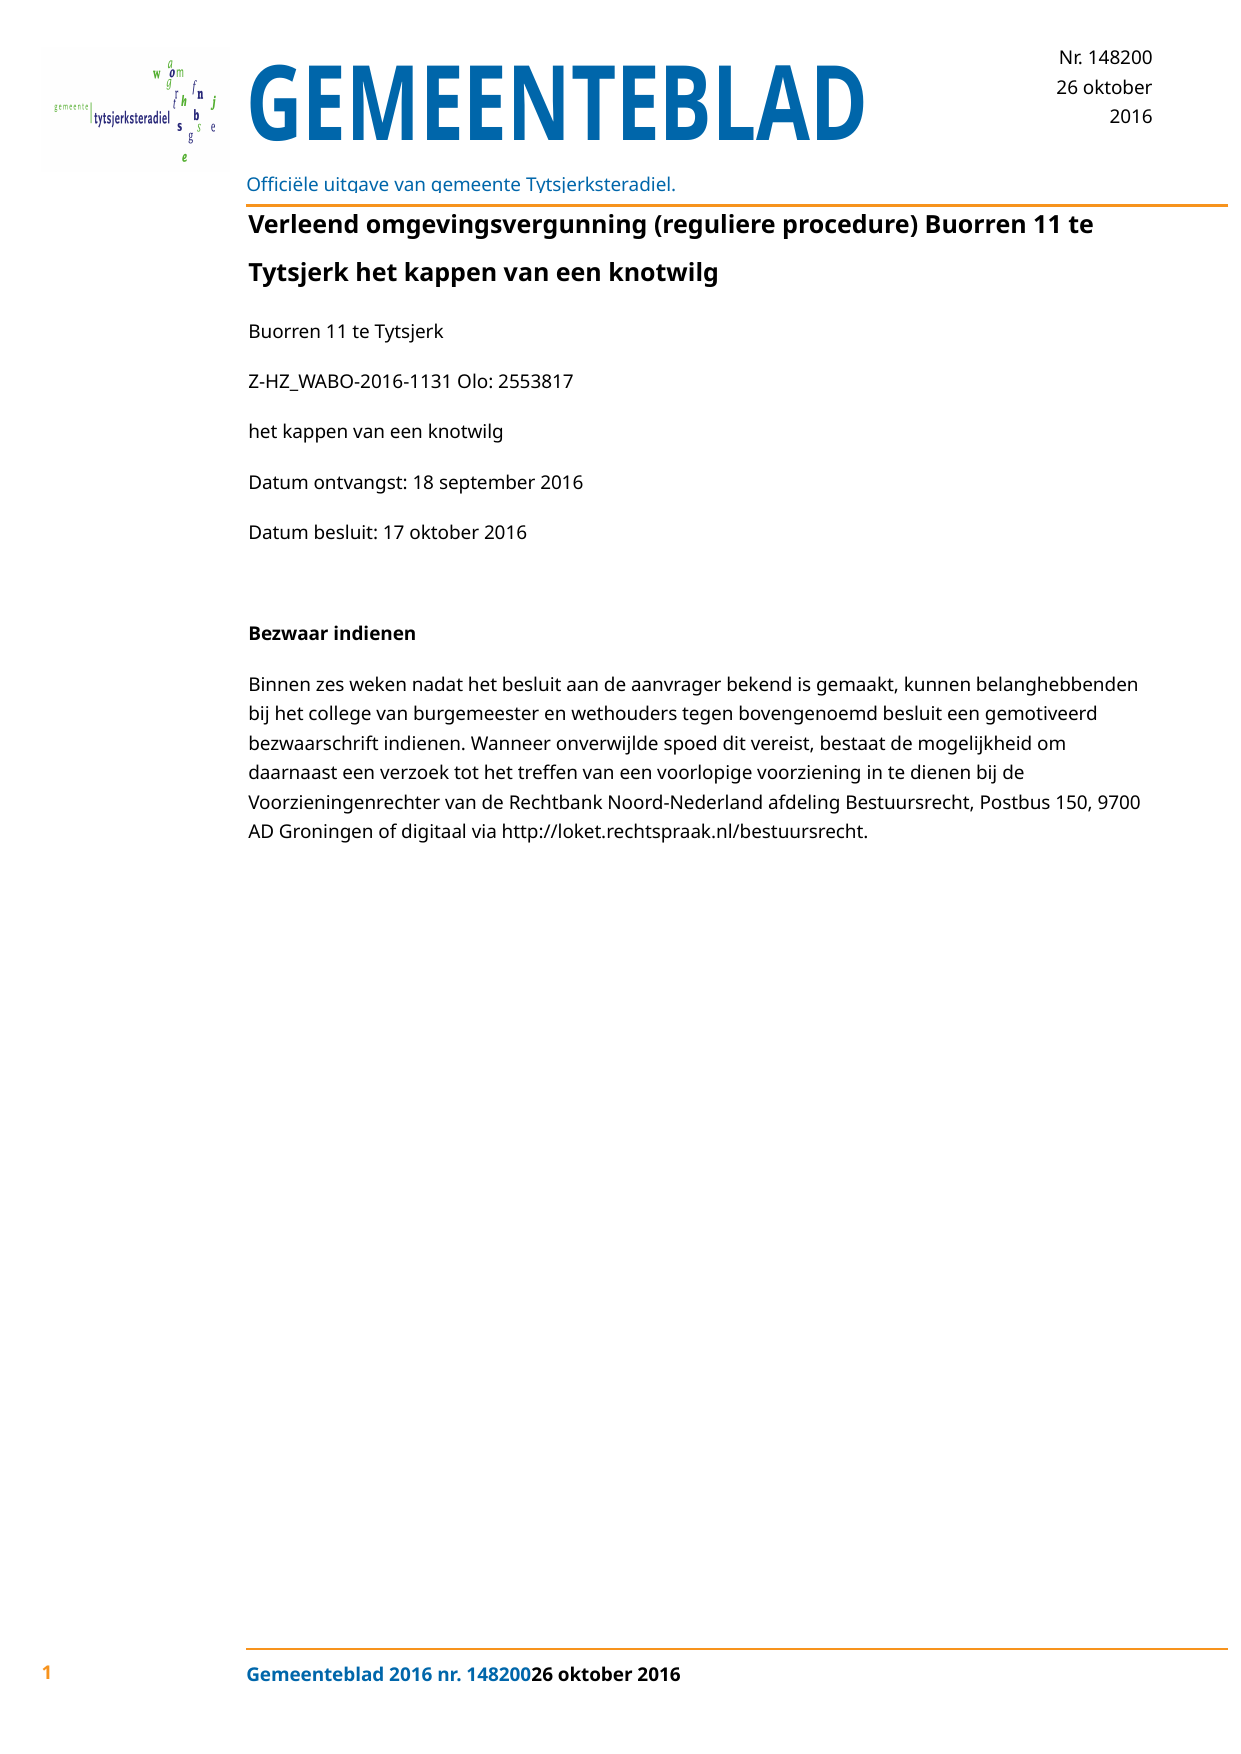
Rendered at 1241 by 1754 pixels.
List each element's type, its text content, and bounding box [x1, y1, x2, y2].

text Verleend omgevingsvergunning (reguliere procedure) Buorren 11 te Tytsjerk het kappen van een knotwilg [248, 207, 1152, 288]
text Buorren 11 te Tytsjerk [248, 318, 1152, 344]
text Datum ontvangst: 18 september 2016 [248, 469, 1152, 495]
text Binnen zes weken nadat het besluit aan de aanvrager bekend is gemaakt, kunnen belanghebbenden bij het college van burgemeester en wethouders tegen bovengenoemd besluit een gemotiveerd bezwaarschrift indienen. Wanneer onverwijlde spoed dit vereist, bestaat de mogelijkheid om daarnaast een verzoek tot het treffen van een voorlopige voorziening in te dienen bij de Voorzieningenrechter van de Rechtbank Noord-Nederland afdeling Bestuursrecht, Postbus 150, 9700 AD Groningen of digitaal via http://loket.rechtspraak.nl/bestuursrecht. [248, 671, 1152, 844]
picture [41, 47, 231, 172]
text Datum besluit: 17 oktober 2016 [248, 519, 1152, 545]
text het kappen van een knotwilg [248, 419, 1152, 444]
text Z-HZ_WABO-2016-1131 Olo: 2553817 [248, 368, 1152, 394]
text Bezwaar indienen [248, 620, 1152, 646]
